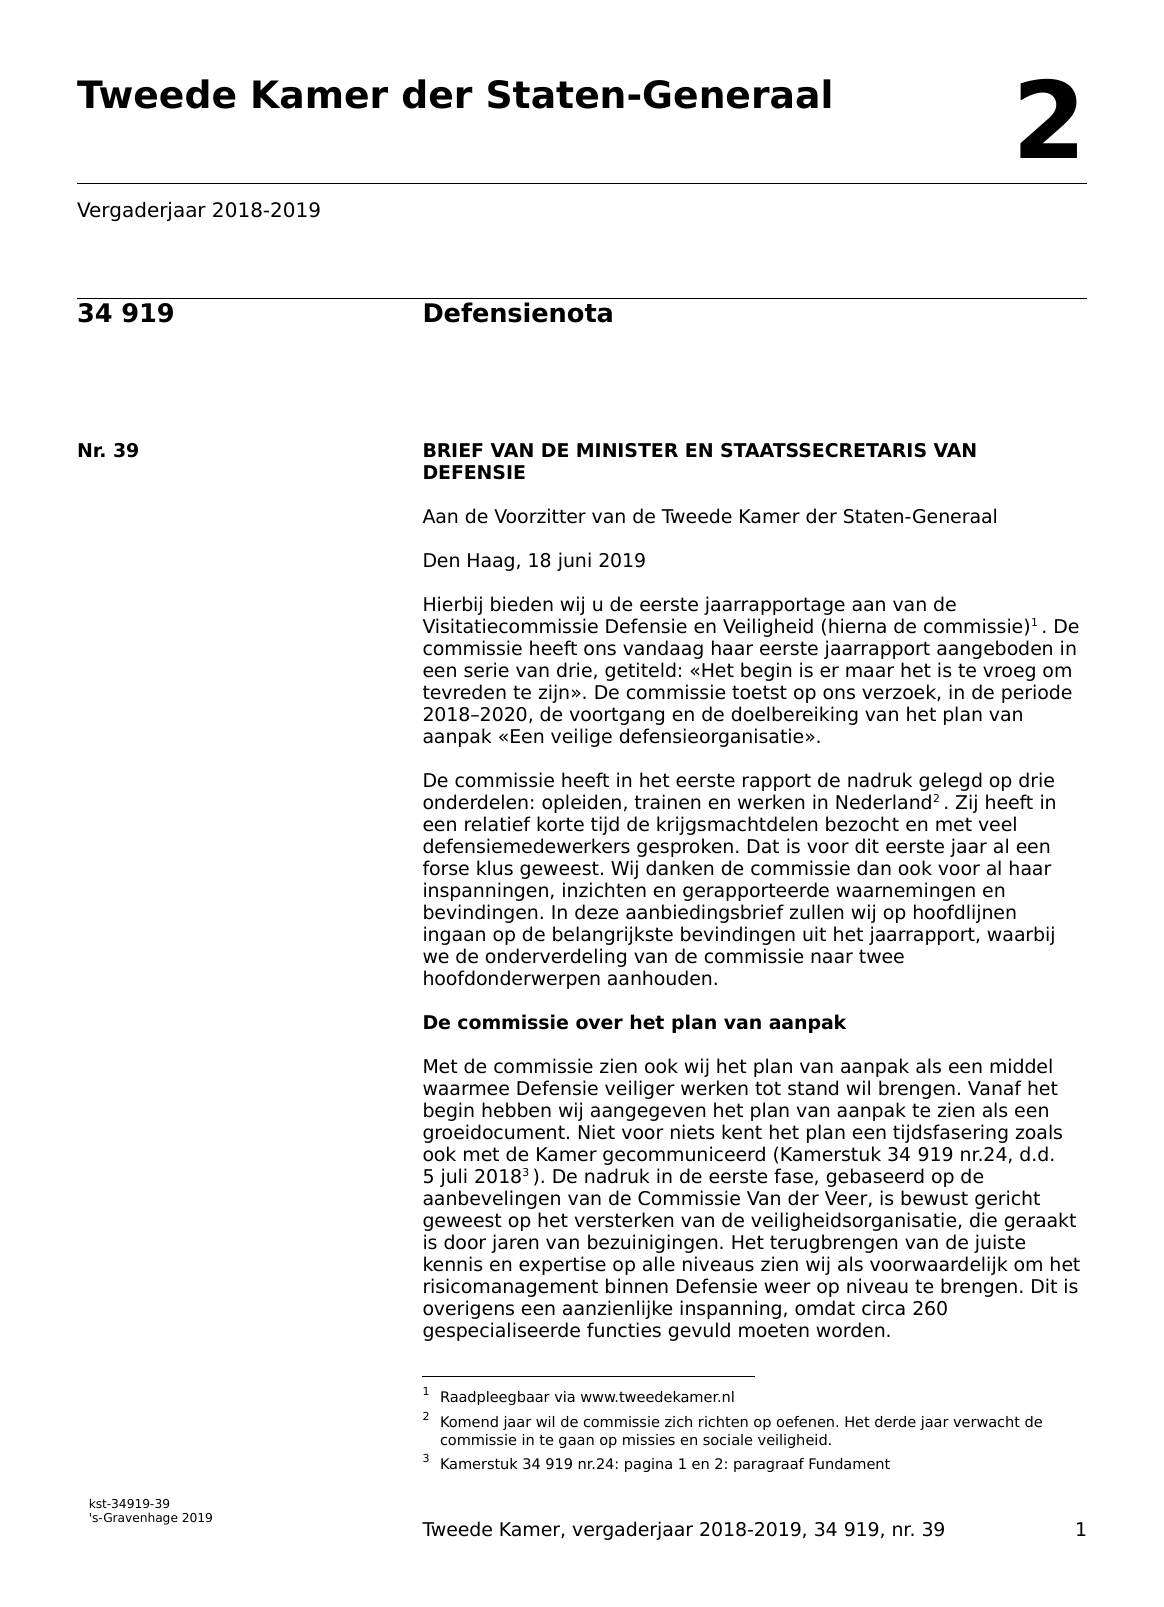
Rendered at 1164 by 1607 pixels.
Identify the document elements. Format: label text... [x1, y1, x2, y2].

table_header 2 [886, 59, 1087, 183]
text Met de commissie zien ook wij het plan van aanpak als een middel waarmee Defensie veiliger werken tot stand wil brengen. Vanaf het begin hebben wij aangegeven het plan van aanpak te zien als een groeidocument. Niet voor niets kent het plan een tijdsfasering zoals ook met de Kamer gecommuniceerd (Kamerstuk 34 919 nr.24, d.d. 5 juli 2018). De nadruk in de eerste fase, gebaseerd op de aanbevelingen van de Commissie Van der Veer, is bewust gericht geweest op het versterken van de veiligheidsorganisatie, die geraakt is door jaren van bezuinigingen. Het terugbrengen van de juiste kennis en expertise op alle niveaus zien wij als voorwaardelijk om het risicomanagement binnen Defensie weer op niveau te brengen. Dit is overigens een aanzienlijke inspanning, omdat circa 260 gespecialiseerde functies gevuld moeten worden. [422, 1056, 1087, 1342]
subtitle De commissie over het plan van aanpak [422, 1012, 1087, 1034]
subtitle Nr. 39 BRIEF VAN DE MINISTER EN STAATSSECRETARIS VAN DEFENSIE [77, 440, 1087, 484]
text Hierbij bieden wij u de eerste jaarrapportage aan van de Visitatiecommissie Defensie en Veiligheid (hierna de commissie). De commissie heeft ons vandaag haar eerste jaarrapport aangeboden in een serie van drie, getiteld: «Het begin is er maar het is te vroeg om tevreden te zijn». De commissie toetst op ons verzoek, in de periode 2018–2020, de voortgang en de doelbereiking van het plan van aanpak «Een veilige defensieorganisatie». [422, 594, 1087, 748]
text Kamerstuk 34 919 nr.24: pagina 1 en 2: paragraaf Fundament [422, 1452, 1087, 1474]
table_cell Vergaderjaar 2018-2019 [77, 184, 1087, 298]
text De commissie heeft in het eerste rapport de nadruk gelegd op drie onderdelen: opleiden, trainen en werken in Nederland. Zij heeft in een relatief korte tijd de krijgsmachtdelen bezocht en met veel defensiemedewerkers gesproken. Dat is voor dit eerste jaar al een forse klus geweest. Wij danken de commissie dan ook voor al haar inspanningen, inzichten en gerapporteerde waarnemingen en bevindingen. In deze aanbiedingsbrief zullen wij op hoofdlijnen ingaan op de belangrijkste bevindingen uit het jaarrapport, waarbij we de onderverdeling van de commissie naar twee hoofdonderwerpen aanhouden. [422, 770, 1087, 990]
subtitle 34 919 Defensienota [77, 299, 1087, 329]
text 's-Gravenhage 2019 [88, 1511, 323, 1525]
text Aan de Voorzitter van de Tweede Kamer der Staten-Generaal [422, 506, 1087, 528]
text Raadpleegbaar via www.tweedekamer.nl [422, 1385, 1087, 1407]
text Komend jaar wil de commissie zich richten op oefenen. Het derde jaar verwacht de commissie in te gaan op missies en sociale veiligheid. [422, 1410, 1087, 1449]
text Den Haag, 18 juni 2019 [422, 550, 1087, 572]
text kst-34919-39 [88, 1497, 323, 1511]
table_header Tweede Kamer der Staten-Generaal [77, 59, 886, 183]
